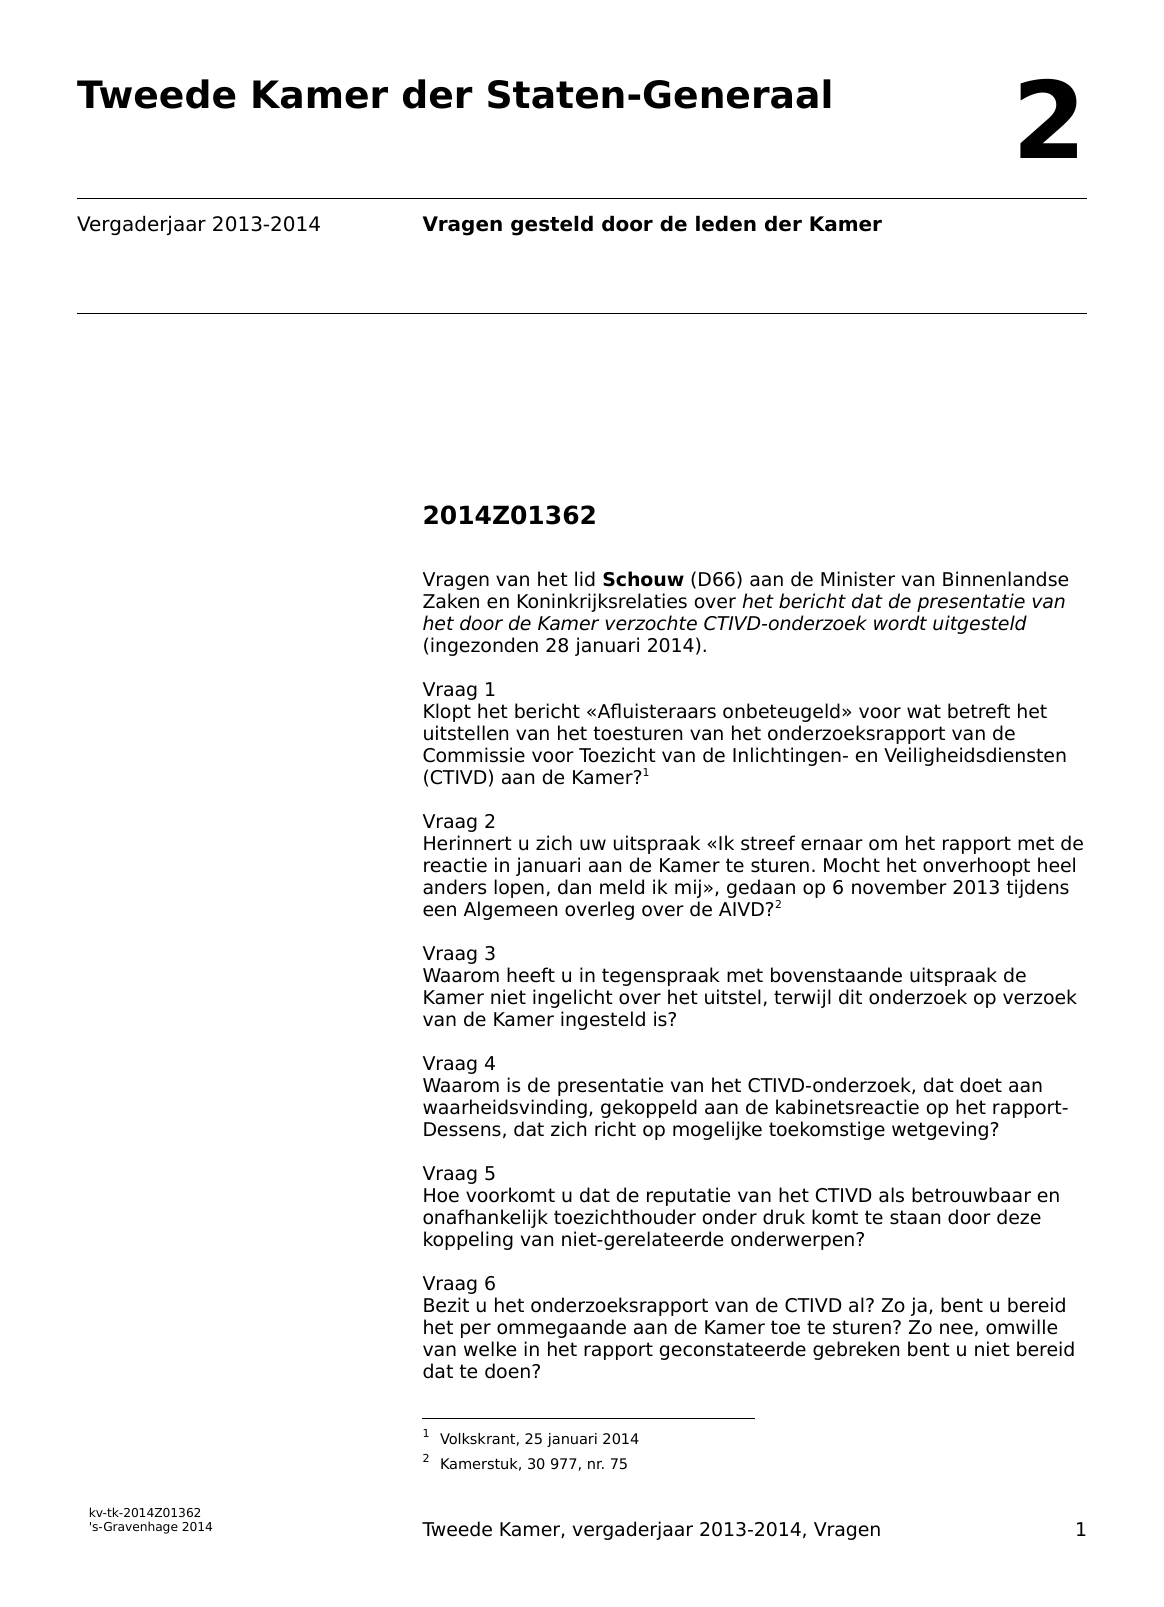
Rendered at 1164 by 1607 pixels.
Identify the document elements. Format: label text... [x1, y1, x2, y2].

text Klopt het bericht «Afluisteraars onbeteugeld» voor wat betreft het uitstellen van het toesturen van het onderzoeksrapport van de Commissie voor Toezicht van de Inlichtingen- en Veiligheidsdiensten (CTIVD) aan de Kamer? [422, 701, 1087, 789]
text Waarom heeft u in tegenspraak met bovenstaande uitspraak de Kamer niet ingelicht over het uitstel, terwijl dit onderzoek op verzoek van de Kamer ingesteld is? [422, 965, 1087, 1031]
text Vraag 6 [422, 1273, 1087, 1295]
text Waarom is de presentatie van het CTIVD-onderzoek, dat doet aan waarheidsvinding, gekoppeld aan de kabinetsreactie op het rapport-Dessens, dat zich richt op mogelijke toekomstige wetgeving? [422, 1075, 1087, 1141]
table_header Tweede Kamer der Staten-Generaal [77, 59, 886, 198]
table_header 2 [886, 59, 1087, 198]
text Vraag 4 [422, 1053, 1087, 1075]
table_cell Vragen gesteld door de leden der Kamer [422, 199, 1087, 313]
text Bezit u het onderzoeksrapport van de CTIVD al? Zo ja, bent u bereid het per ommegaande aan de Kamer toe te sturen? Zo nee, omwille van welke in het rapport geconstateerde gebreken bent u niet bereid dat te doen? [422, 1295, 1087, 1383]
table_cell Vergaderjaar 2013-2014 [77, 199, 422, 313]
text 2014Z01362 [422, 501, 1087, 531]
text Kamerstuk, 30 977, nr. 75 [422, 1452, 1087, 1474]
text Vraag 5 [422, 1163, 1087, 1185]
text Vraag 1 [422, 679, 1087, 701]
text Vragen van het lid Schouw (D66) aan de Minister van Binnenlandse Zaken en Koninkrijksrelaties over het bericht dat de presentatie van het door de Kamer verzochte CTIVD-onderzoek wordt uitgesteld (ingezonden 28 januari 2014). [422, 569, 1087, 657]
text Vraag 2 [422, 811, 1087, 833]
text kv-tk-2014Z01362 [88, 1506, 323, 1520]
text Vraag 3 [422, 943, 1087, 965]
text Volkskrant, 25 januari 2014 [422, 1427, 1087, 1449]
text Hoe voorkomt u dat de reputatie van het CTIVD als betrouwbaar en onafhankelijk toezichthouder onder druk komt te staan door deze koppeling van niet-gerelateerde onderwerpen? [422, 1185, 1087, 1251]
text Herinnert u zich uw uitspraak «Ik streef ernaar om het rapport met de reactie in januari aan de Kamer te sturen. Mocht het onverhoopt heel anders lopen, dan meld ik mij», gedaan op 6 november 2013 tijdens een Algemeen overleg over de AIVD? [422, 833, 1087, 921]
text 's-Gravenhage 2014 [88, 1520, 323, 1534]
